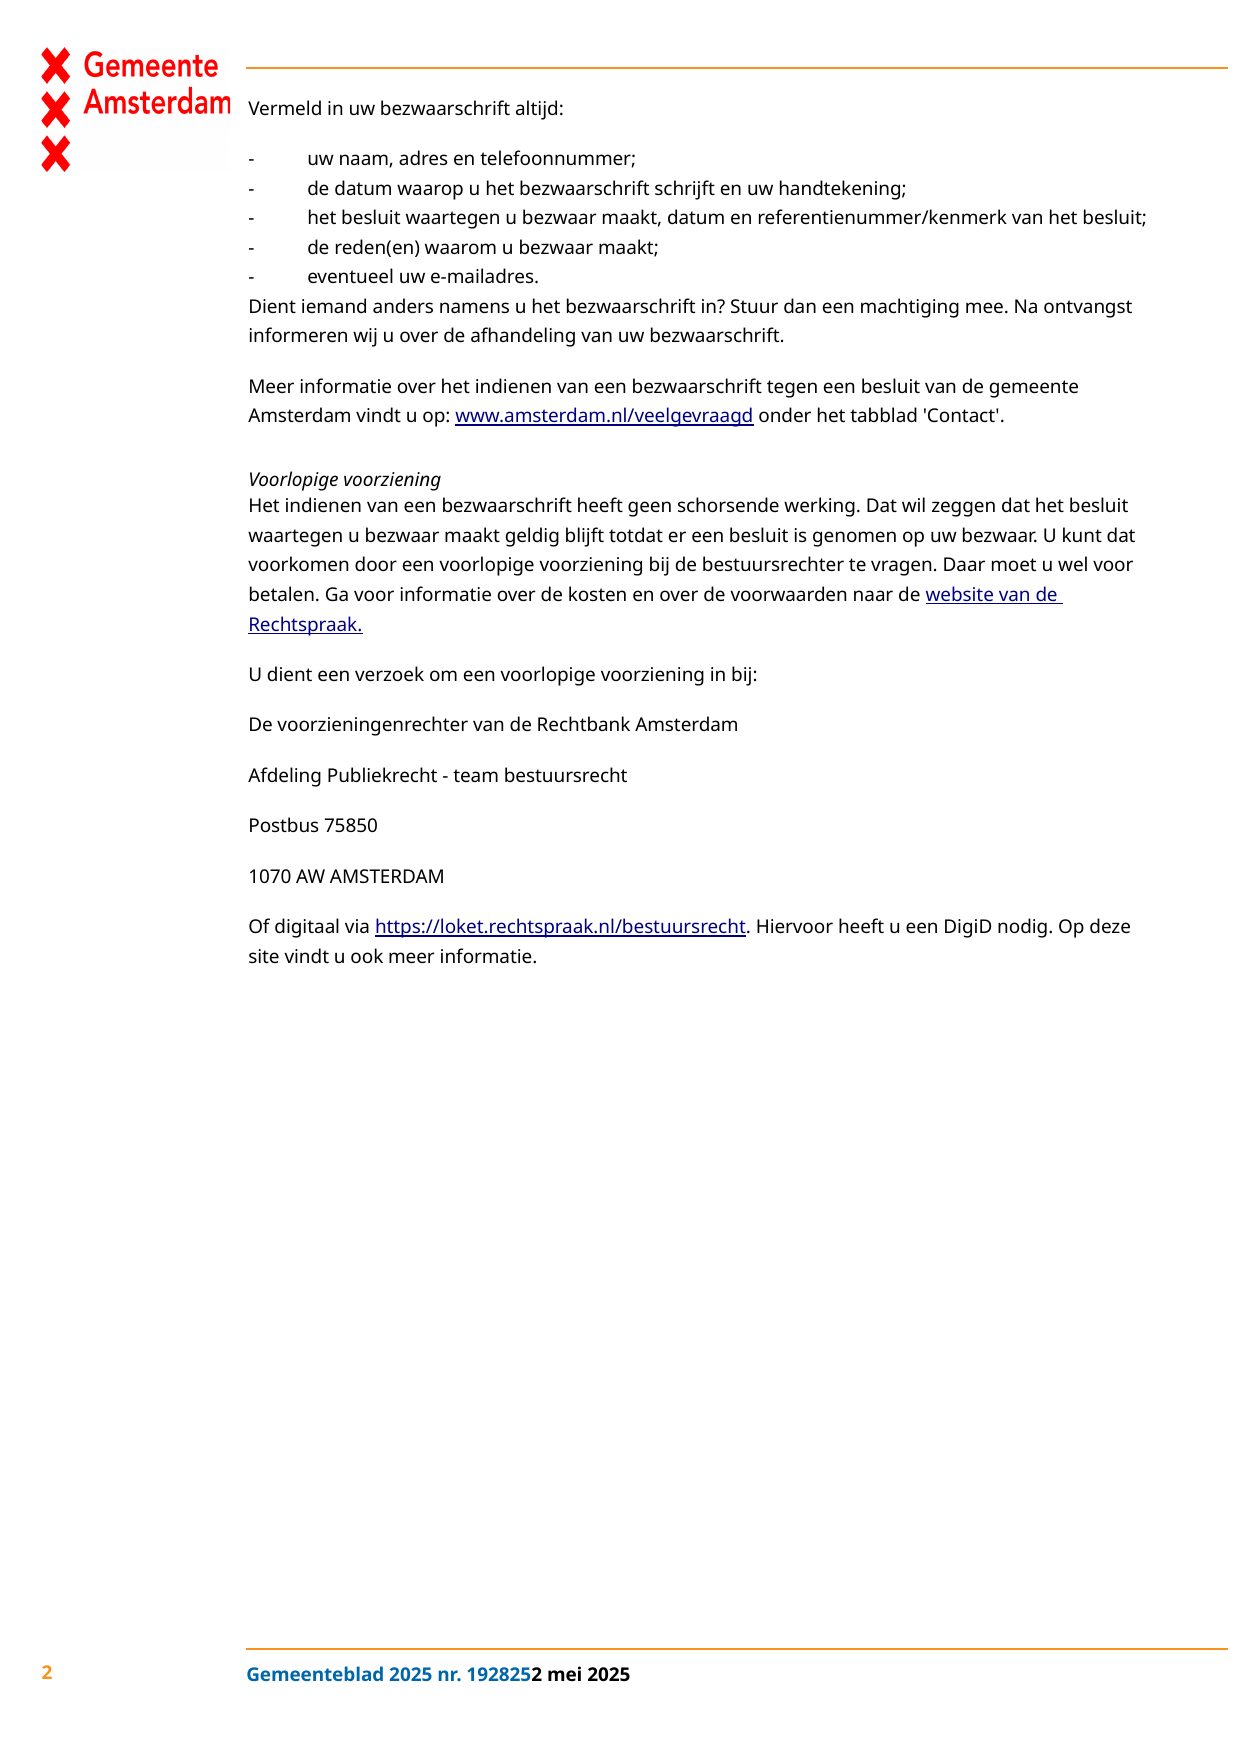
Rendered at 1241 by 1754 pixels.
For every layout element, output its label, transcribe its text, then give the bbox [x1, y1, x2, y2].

text U dient een verzoek om een voorlopige voorziening in bij: [248, 661, 1152, 687]
text Postbus 75850 [248, 812, 1152, 838]
text Vermeld in uw bezwaarschrift altijd: [248, 95, 1152, 121]
text Voorlopige voorziening [248, 467, 1152, 492]
list het besluit waartegen u bezwaar maakt, datum en referentienummer/kenmerk van het besluit; [248, 204, 1152, 230]
list de reden(en) waarom u bezwaar maakt; [248, 234, 1152, 260]
text De voorzieningenrechter van de Rechtbank Amsterdam [248, 712, 1152, 737]
text Of digitaal via https://loket.rechtspraak.nl/bestuursrecht. Hiervoor heeft u een DigiD nodig. Op deze site vindt u ook meer informatie. [248, 913, 1152, 968]
text 1070 AW AMSTERDAM [248, 863, 1152, 888]
text Het indienen van een bezwaarschrift heeft geen schorsende werking. Dat wil zeggen dat het besluit waartegen u bezwaar maakt geldig blijft totdat er een besluit is genomen op uw bezwaar. U kunt dat voorkomen door een voorlopige voorziening bij de bestuursrechter te vragen. Daar moet u wel voor betalen. Ga voor informatie over de kosten en over de voorwaarden naar de website van de Rechtspraak. [248, 492, 1152, 636]
list uw naam, adres en telefoonnummer; [248, 145, 1152, 171]
picture [41, 47, 231, 172]
text Meer informatie over het indienen van een bezwaarschrift tegen een besluit van de gemeente Amsterdam vindt u op: www.amsterdam.nl/veelgevraagd onder het tabblad 'Contact'. [248, 373, 1152, 428]
text Afdeling Publiekrecht - team bestuursrecht [248, 762, 1152, 788]
list de datum waarop u het bezwaarschrift schrijft en uw handtekening; [248, 175, 1152, 201]
text Dient iemand anders namens u het bezwaarschrift in? Stuur dan een machtiging mee. Na ontvangst informeren wij u over de afhandeling van uw bezwaarschrift. [248, 293, 1152, 348]
list eventueel uw e-mailadres. [248, 263, 1152, 289]
